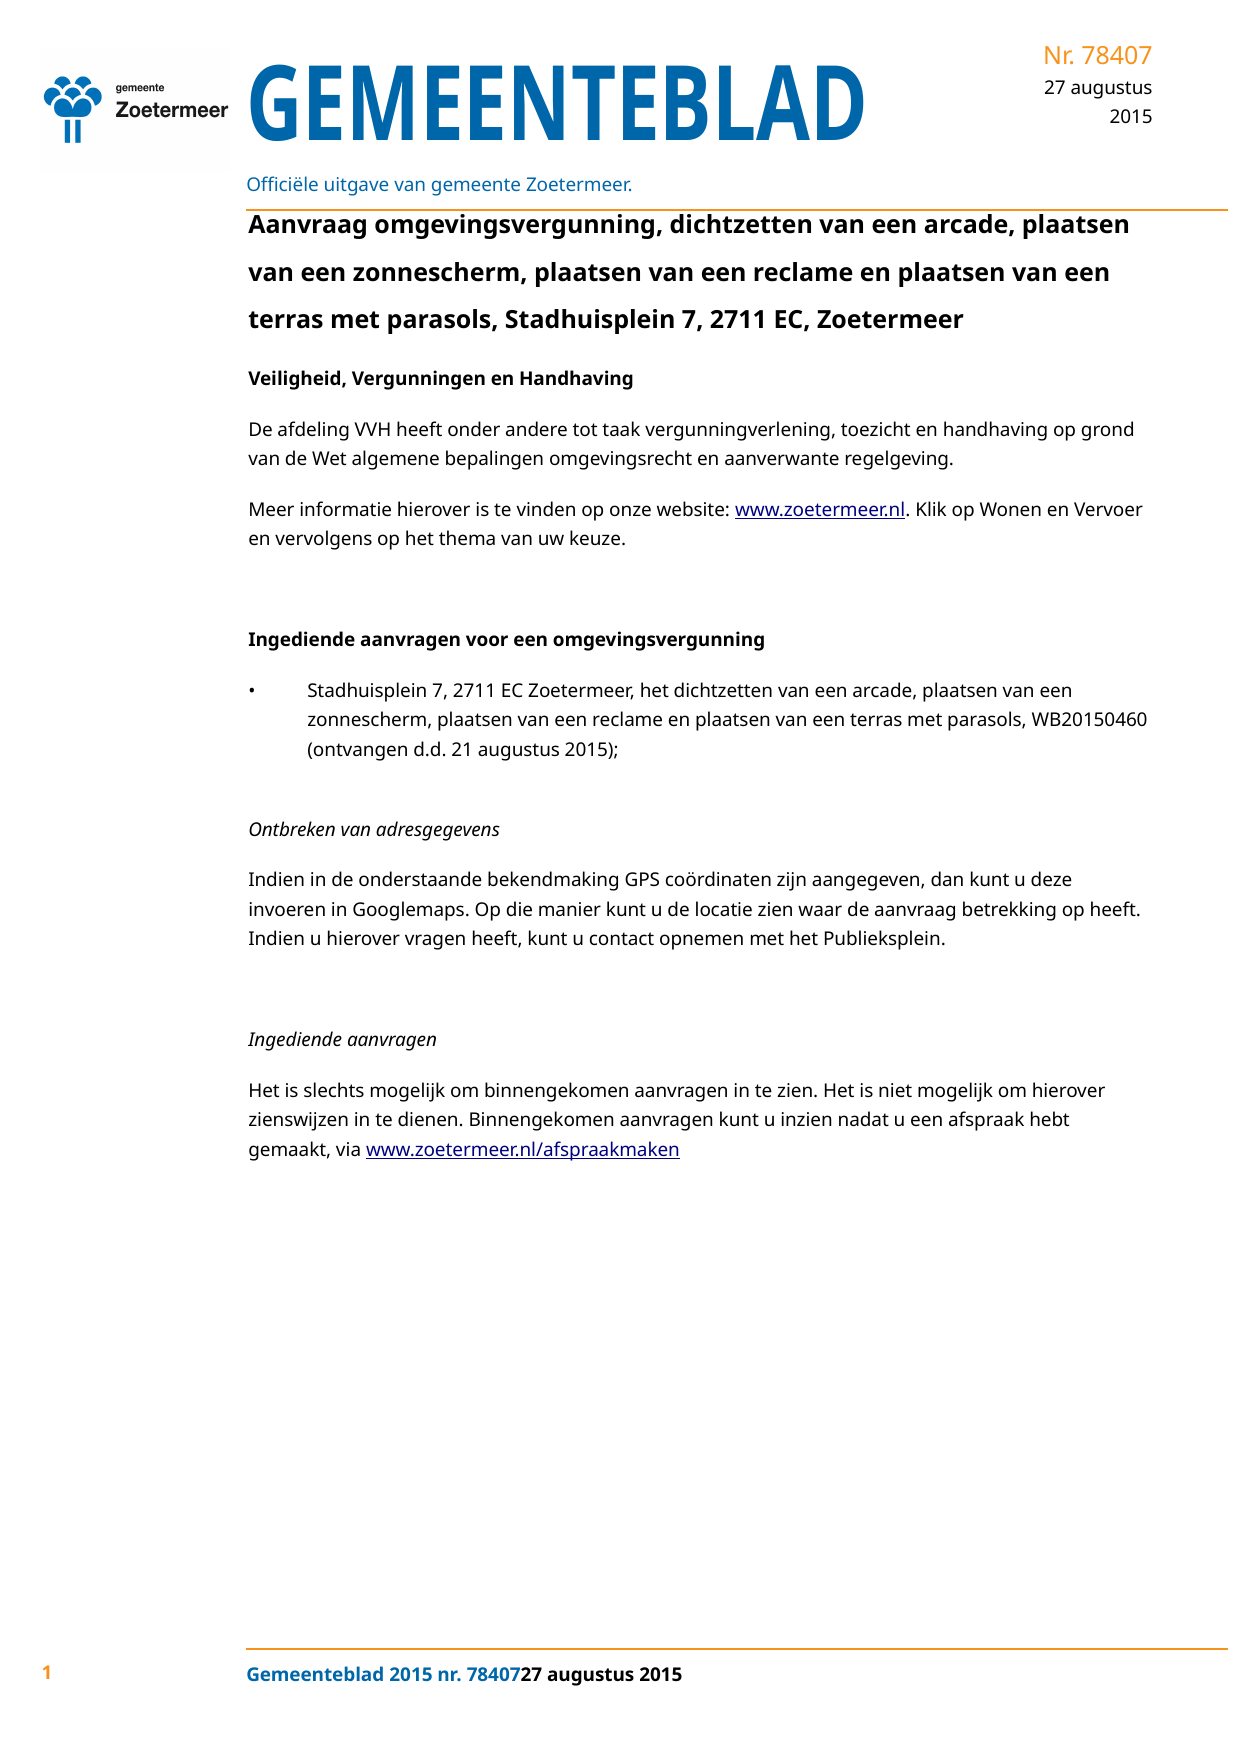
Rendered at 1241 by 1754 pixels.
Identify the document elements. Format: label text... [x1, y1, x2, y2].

text Aanvraag omgevingsvergunning, dichtzetten van een arcade, plaatsen van een zonnescherm, plaatsen van een reclame en plaatsen van een terras met parasols, Stadhuisplein 7, 2711 EC, Zoetermeer [248, 211, 1152, 336]
picture [41, 47, 231, 172]
text Meer informatie hierover is te vinden op onze website: www.zoetermeer.nl. Klik op Wonen en Vervoer en vervolgens op het thema van uw keuze. [248, 496, 1152, 551]
text Indien in de onderstaande bekendmaking GPS coördinaten zijn aangegeven, dan kunt u deze invoeren in Googlemaps. Op die manier kunt u de locatie zien waar de aanvraag betrekking op heeft. Indien u hierover vragen heeft, kunt u contact opnemen met het Publieksplein. [248, 866, 1152, 951]
text Ingediende aanvragen voor een omgevingsvergunning [248, 626, 1152, 652]
text Ingediende aanvragen [248, 1026, 1152, 1052]
list Stadhuisplein 7, 2711 EC Zoetermeer, het dichtzetten van een arcade, plaatsen van een zonnescherm, plaatsen van een reclame en plaatsen van een terras met parasols, WB20150460 (ontvangen d.d. 21 augustus 2015); [248, 677, 1152, 762]
text Ontbreken van adresgegevens [248, 816, 1152, 842]
text De afdeling VVH heeft onder andere tot taak vergunningverlening, toezicht en handhaving op grond van de Wet algemene bepalingen omgevingsrecht en aanverwante regelgeving. [248, 416, 1152, 471]
text Het is slechts mogelijk om binnengekomen aanvragen in te zien. Het is niet mogelijk om hierover zienswijzen in te dienen. Binnengekomen aanvragen kunt u inzien nadat u een afspraak hebt gemaakt, via www.zoetermeer.nl/afspraakmaken [248, 1077, 1152, 1162]
text Veiligheid, Vergunningen en Handhaving [248, 366, 1152, 391]
